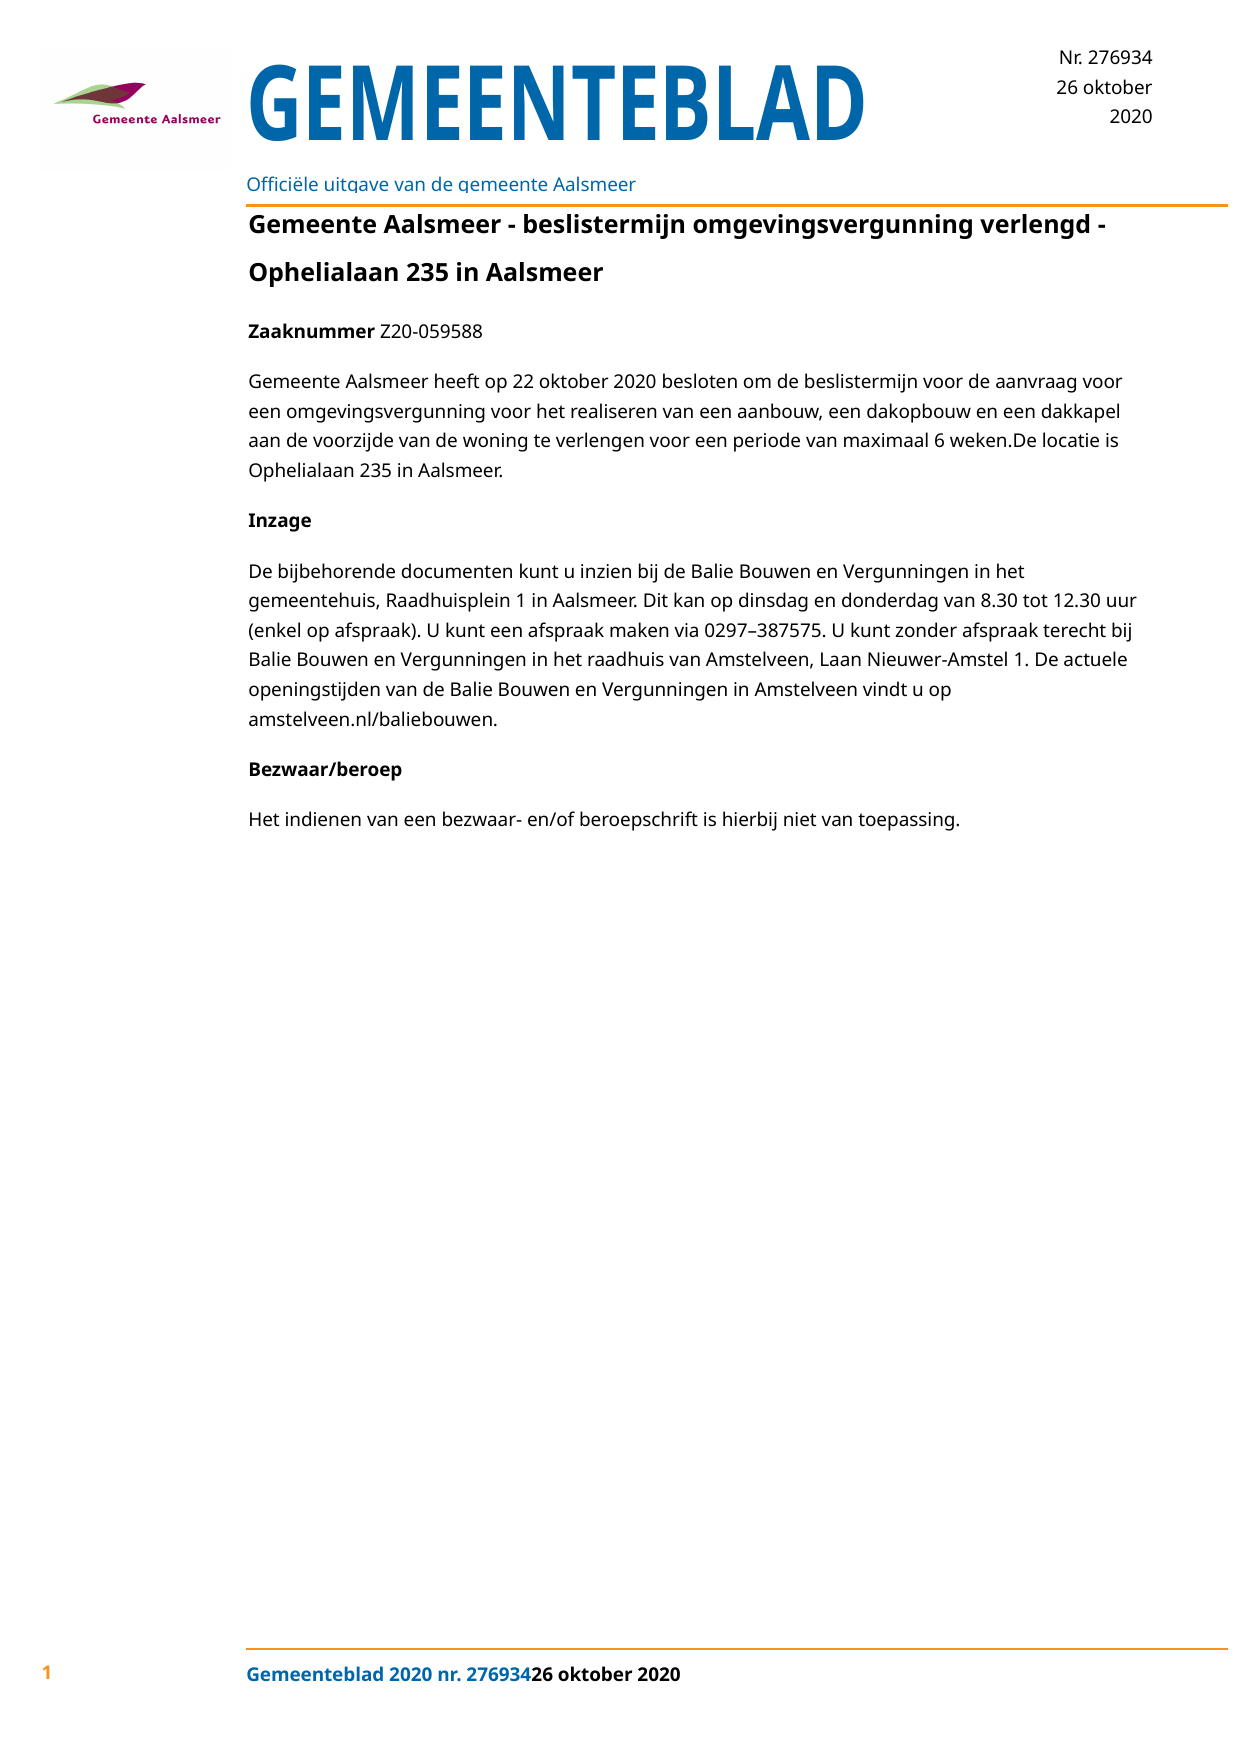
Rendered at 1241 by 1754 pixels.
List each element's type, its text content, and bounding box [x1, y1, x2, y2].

text Gemeente Aalsmeer heeft op 22 oktober 2020 besloten om de beslistermijn voor de aanvraag voor een omgevingsvergunning voor het realiseren van een aanbouw, een dakopbouw en een dakkapel aan de voorzijde van de woning te verlengen voor een periode van maximaal 6 weken.De locatie is Ophelialaan 235 in Aalsmeer. [248, 368, 1152, 483]
text Bezwaar/beroep [248, 756, 1152, 782]
text Zaaknummer Z20-059588 [248, 318, 1152, 344]
text Gemeente Aalsmeer - beslistermijn omgevingsvergunning verlengd - Ophelialaan 235 in Aalsmeer [248, 207, 1152, 288]
picture [41, 47, 231, 172]
text Inzage [248, 507, 1152, 533]
text Het indienen van een bezwaar- en/of beroepschrift is hierbij niet van toepassing. [248, 807, 1152, 832]
text De bijbehorende documenten kunt u inzien bij de Balie Bouwen en Vergunningen in het gemeentehuis, Raadhuisplein 1 in Aalsmeer. Dit kan op dinsdag en donderdag van 8.30 tot 12.30 uur (enkel op afspraak). U kunt een afspraak maken via 0297–387575. U kunt zonder afspraak terecht bij Balie Bouwen en Vergunningen in het raadhuis van Amstelveen, Laan Nieuwer-Amstel 1. De actuele openingstijden van de Balie Bouwen en Vergunningen in Amstelveen vindt u op amstelveen.nl/baliebouwen. [248, 558, 1152, 732]
